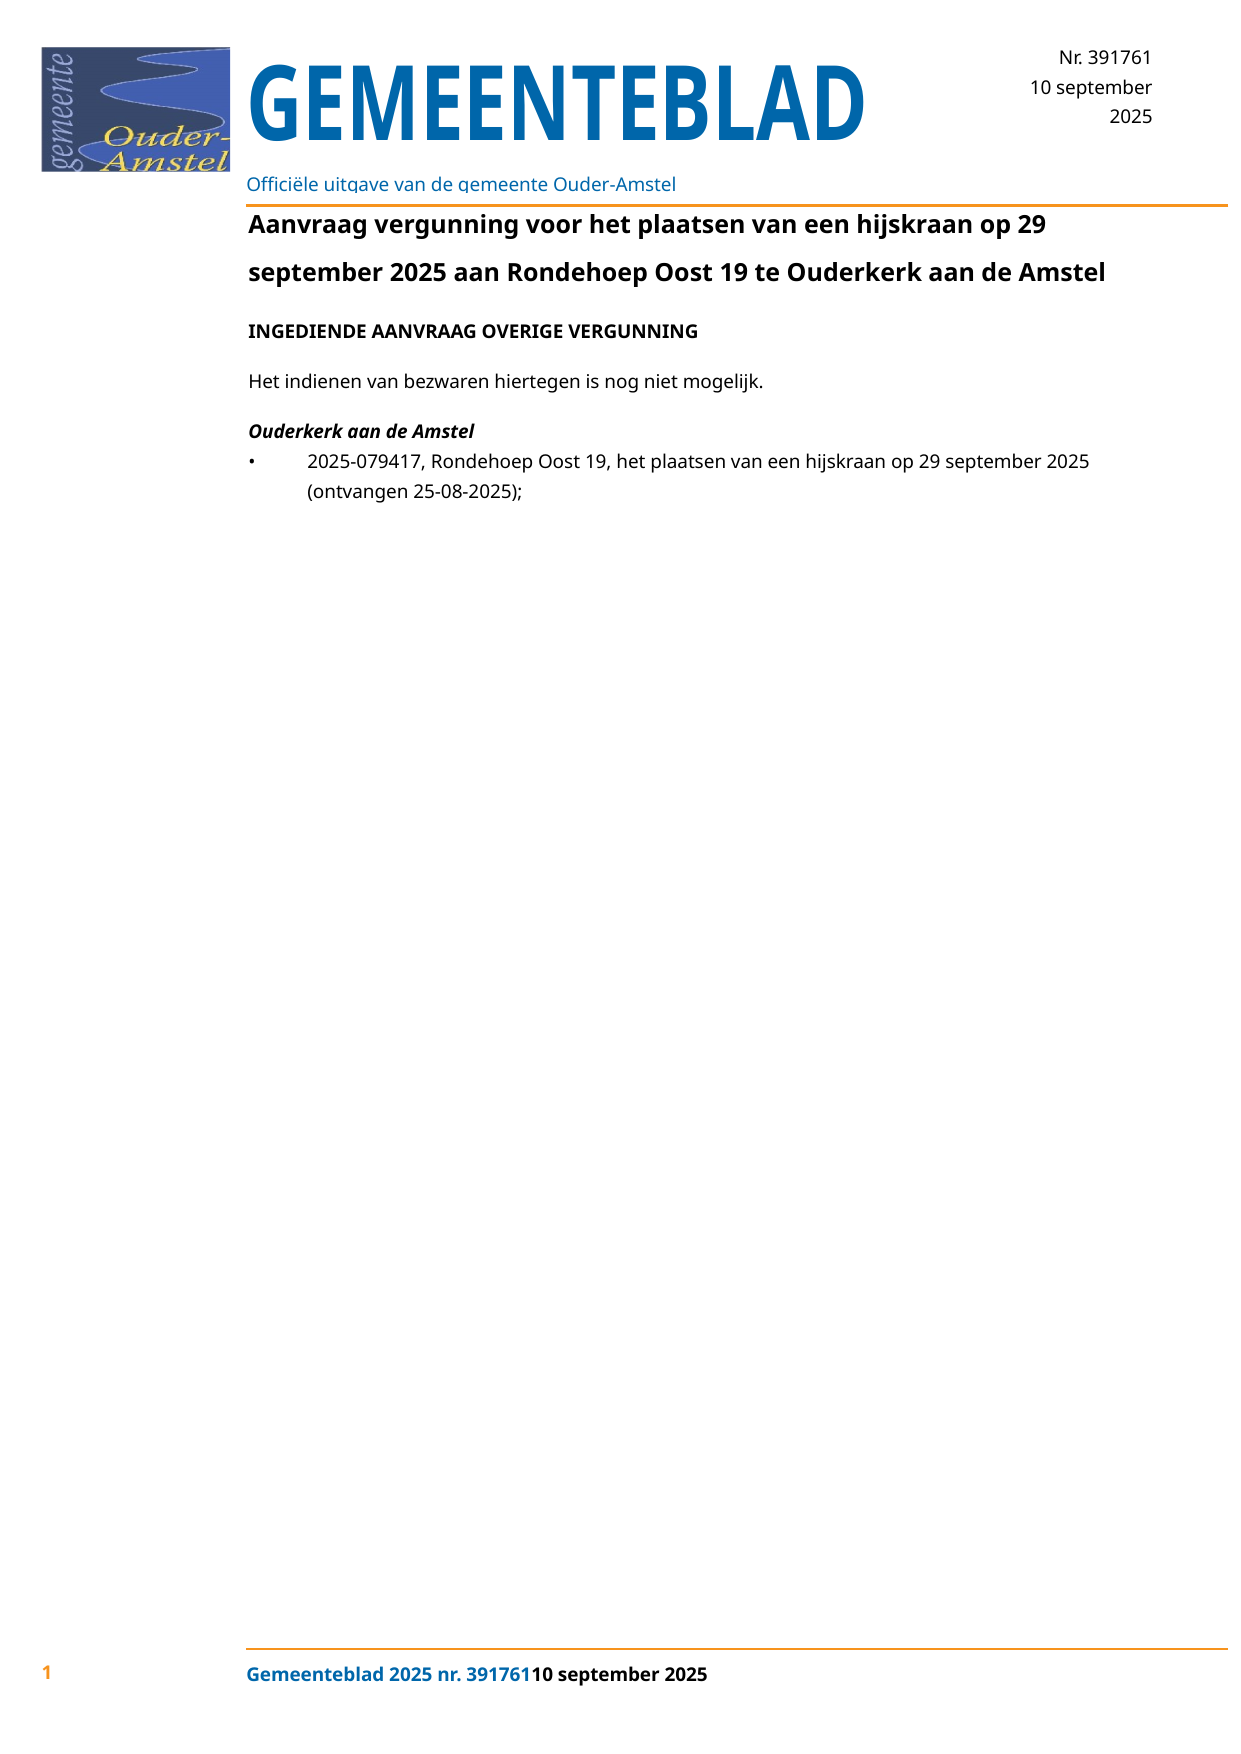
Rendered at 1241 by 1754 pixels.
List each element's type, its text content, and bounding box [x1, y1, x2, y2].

list 2025-079417, Rondehoep Oost 19, het plaatsen van een hijskraan op 29 september 2025 (ontvangen 25-08-2025); [248, 448, 1152, 504]
picture [41, 47, 231, 172]
text Ouderkerk aan de Amstel [248, 419, 1152, 444]
text Het indienen van bezwaren hiertegen is nog niet mogelijk. [248, 368, 1152, 394]
text INGEDIENDE AANVRAAG OVERIGE VERGUNNING [248, 318, 1152, 344]
text Aanvraag vergunning voor het plaatsen van een hijskraan op 29 september 2025 aan Rondehoep Oost 19 te Ouderkerk aan de Amstel [248, 207, 1152, 288]
